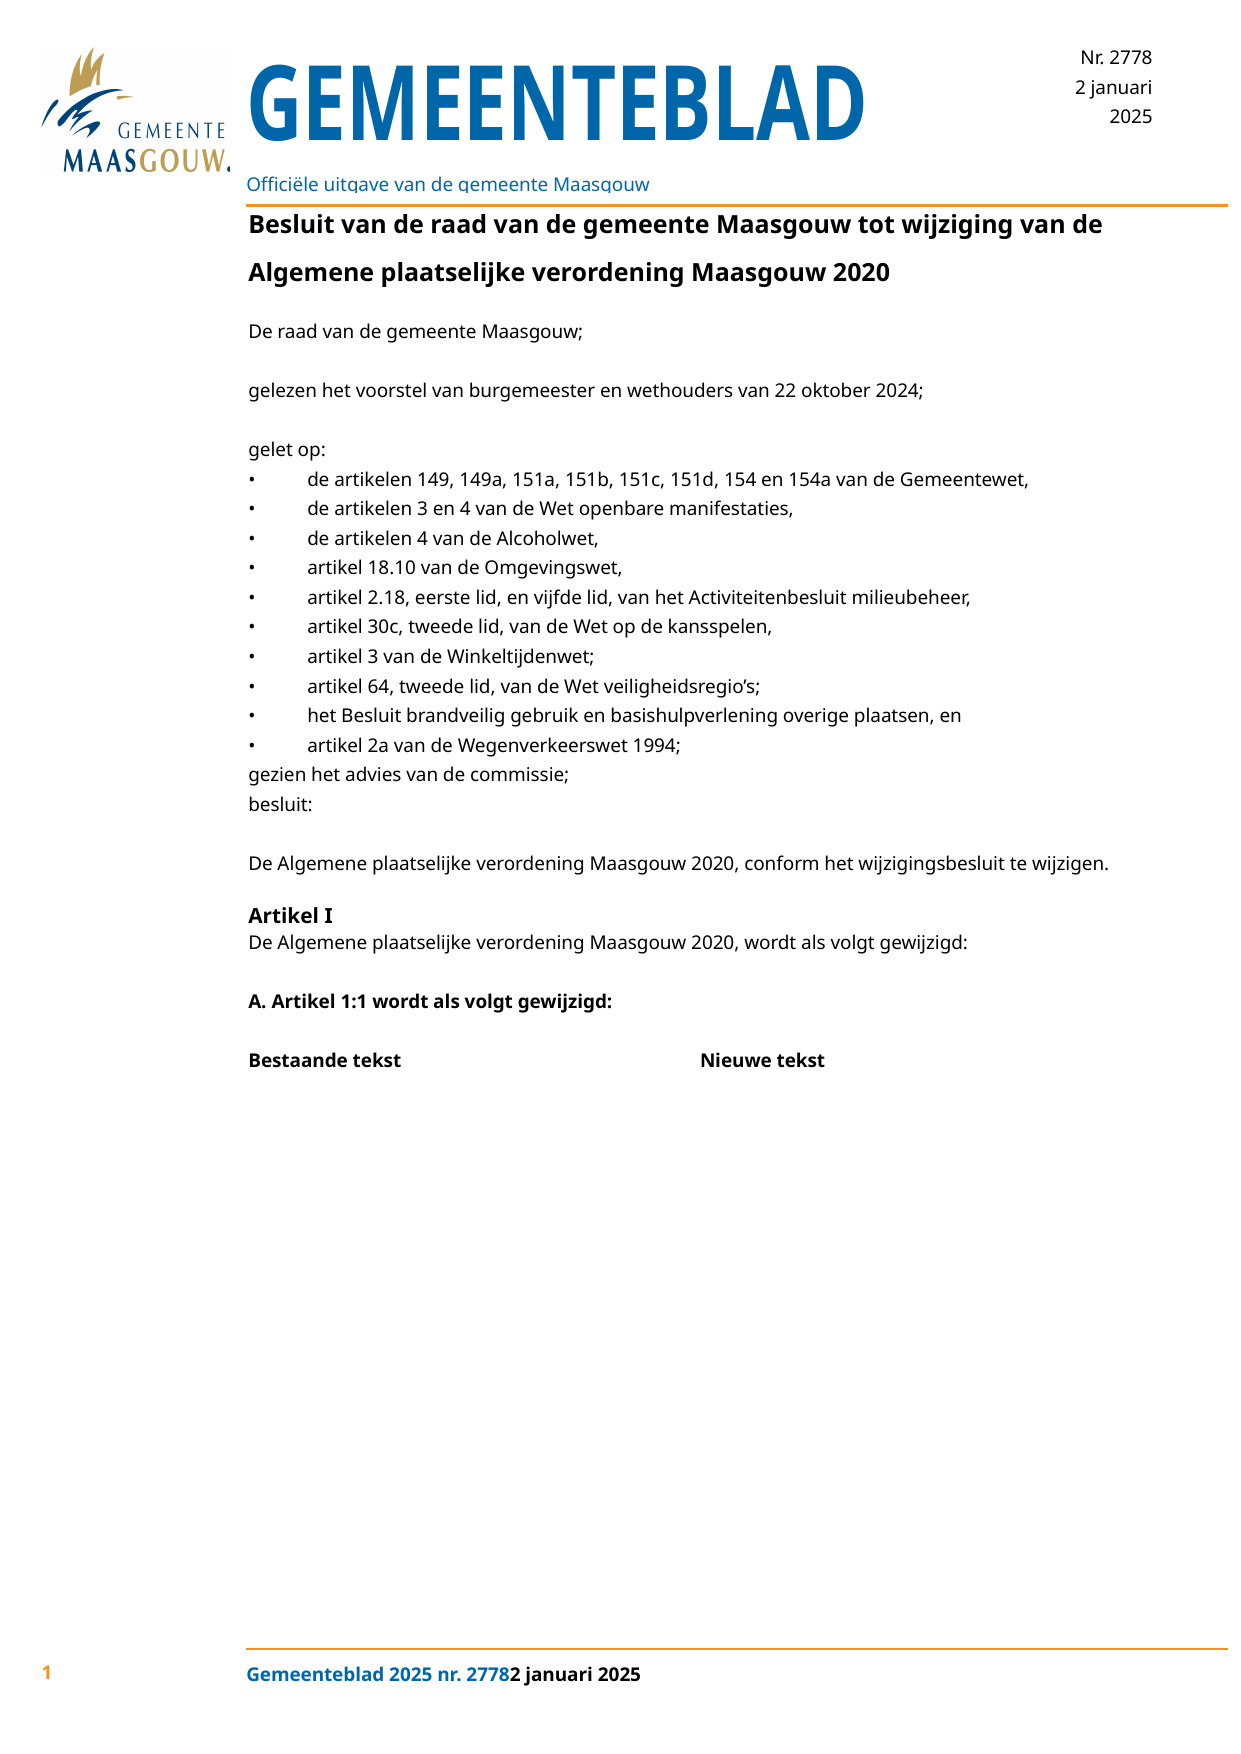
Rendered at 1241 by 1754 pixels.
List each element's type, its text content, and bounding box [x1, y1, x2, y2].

text De Algemene plaatselijke verordening Maasgouw 2020, wordt als volgt gewijzigd: [248, 929, 1152, 955]
list artikel 18.10 van de Omgevingswet, [248, 554, 1152, 580]
list de artikelen 4 van de Alcoholwet, [248, 525, 1152, 551]
list artikel 64, tweede lid, van de Wet veiligheidsregio’s; [248, 673, 1152, 699]
table_header Nieuwe tekst [700, 1048, 1152, 1073]
list artikel 2a van de Wegenverkeerswet 1994; [248, 732, 1152, 758]
text De Algemene plaatselijke verordening Maasgouw 2020, conform het wijzigingsbesluit te wijzigen. [248, 850, 1152, 876]
text gezien het advies van de commissie; [248, 762, 1152, 787]
list artikel 3 van de Winkeltijdenwet; [248, 643, 1152, 669]
list de artikelen 149, 149a, 151a, 151b, 151c, 151d, 154 en 154a van de Gemeentewet, [248, 466, 1152, 492]
text gelezen het voorstel van burgemeester en wethouders van 22 oktober 2024; [248, 377, 1152, 403]
text De raad van de gemeente Maasgouw; [248, 318, 1152, 344]
list artikel 30c, tweede lid, van de Wet op de kansspelen, [248, 614, 1152, 639]
text Besluit van de raad van de gemeente Maasgouw tot wijziging van de Algemene plaatselijke verordening Maasgouw 2020 [248, 207, 1152, 288]
text gelet op: [248, 436, 1152, 462]
text A. Artikel 1:1 wordt als volgt gewijzigd: [248, 988, 1152, 1014]
text Artikel I [248, 901, 1152, 929]
picture [41, 47, 231, 172]
list de artikelen 3 en 4 van de Wet openbare manifestaties, [248, 495, 1152, 521]
text besluit: [248, 791, 1152, 817]
list het Besluit brandveilig gebruik en basishulpverlening overige plaatsen, en [248, 702, 1152, 728]
table_header Bestaande tekst [248, 1048, 700, 1073]
list artikel 2.18, eerste lid, en vijfde lid, van het Activiteitenbesluit milieubeheer, [248, 584, 1152, 610]
